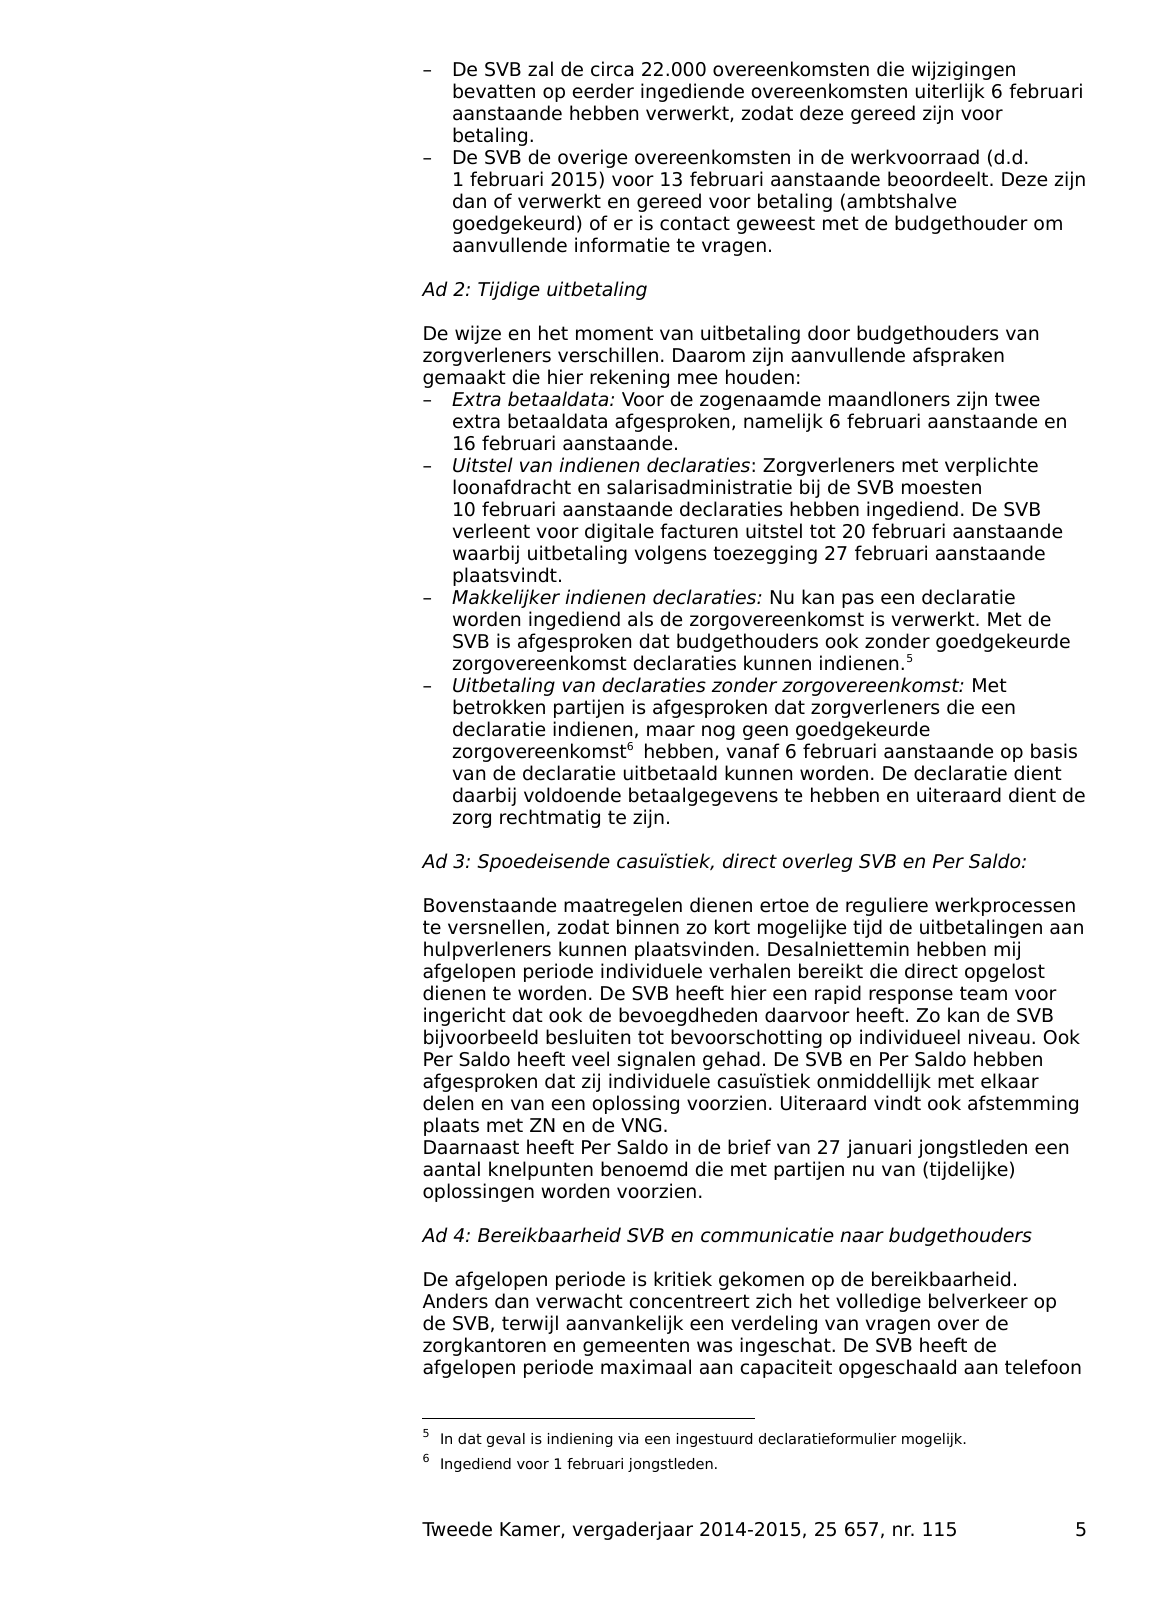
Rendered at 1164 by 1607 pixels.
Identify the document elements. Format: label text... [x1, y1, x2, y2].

text – Uitbetaling van declaraties zonder zorgovereenkomst: Met betrokken partijen is afgesproken dat zorgverleners die een declaratie indienen, maar nog geen goedgekeurde zorgovereenkomst hebben, vanaf 6 februari aanstaande op basis van de declaratie uitbetaald kunnen worden. De declaratie dient daarbij voldoende betaalgegevens te hebben en uiteraard dient de zorg rechtmatig te zijn. [422, 675, 1087, 829]
text Ingediend voor 1 februari jongstleden. [422, 1452, 1087, 1474]
subtitle Ad 2: Tijdige uitbetaling [422, 279, 1087, 301]
text – Uitstel van indienen declaraties: Zorgverleners met verplichte loonafdracht en salarisadministratie bij de SVB moesten 10 februari aanstaande declaraties hebben ingediend. De SVB verleent voor digitale facturen uitstel tot 20 februari aanstaande waarbij uitbetaling volgens toezegging 27 februari aanstaande plaatsvindt. [422, 455, 1087, 587]
text – De SVB de overige overeenkomsten in de werkvoorraad (d.d. 1 februari 2015) voor 13 februari aanstaande beoordeelt. Deze zijn dan of verwerkt en gereed voor betaling (ambtshalve goedgekeurd) of er is contact geweest met de budgethouder om aanvullende informatie te vragen. [422, 147, 1087, 257]
text Daarnaast heeft Per Saldo in de brief van 27 januari jongstleden een aantal knelpunten benoemd die met partijen nu van (tijdelijke) oplossingen worden voorzien. [422, 1137, 1087, 1203]
text – Extra betaaldata: Voor de zogenaamde maandloners zijn twee extra betaaldata afgesproken, namelijk 6 februari aanstaande en 16 februari aanstaande. [422, 389, 1087, 455]
subtitle Ad 3: Spoedeisende casuïstiek, direct overleg SVB en Per Saldo: [422, 851, 1087, 873]
text De wijze en het moment van uitbetaling door budgethouders van zorgverleners verschillen. Daarom zijn aanvullende afspraken gemaakt die hier rekening mee houden: [422, 323, 1087, 389]
text – Makkelijker indienen declaraties: Nu kan pas een declaratie worden ingediend als de zorgovereenkomst is verwerkt. Met de SVB is afgesproken dat budgethouders ook zonder goedgekeurde zorgovereenkomst declaraties kunnen indienen. [422, 587, 1087, 675]
text Bovenstaande maatregelen dienen ertoe de reguliere werkprocessen te versnellen, zodat binnen zo kort mogelijke tijd de uitbetalingen aan hulpverleners kunnen plaatsvinden. Desalniettemin hebben mij afgelopen periode individuele verhalen bereikt die direct opgelost dienen te worden. De SVB heeft hier een rapid response team voor ingericht dat ook de bevoegdheden daarvoor heeft. Zo kan de SVB bijvoorbeeld besluiten tot bevoorschotting op individueel niveau. Ook Per Saldo heeft veel signalen gehad. De SVB en Per Saldo hebben afgesproken dat zij individuele casuïstiek onmiddellijk met elkaar delen en van een oplossing voorzien. Uiteraard vindt ook afstemming plaats met ZN en de VNG. [422, 895, 1087, 1137]
text In dat geval is indiening via een ingestuurd declaratieformulier mogelijk. [422, 1427, 1087, 1449]
text – De SVB zal de circa 22.000 overeenkomsten die wijzigingen bevatten op eerder ingediende overeenkomsten uiterlijk 6 februari aanstaande hebben verwerkt, zodat deze gereed zijn voor betaling. [422, 59, 1087, 147]
text De afgelopen periode is kritiek gekomen op de bereikbaarheid. Anders dan verwacht concentreert zich het volledige belverkeer op de SVB, terwijl aanvankelijk een verdeling van vragen over de zorgkantoren en gemeenten was ingeschat. De SVB heeft de afgelopen periode maximaal aan capaciteit opgeschaald aan telefoon [422, 1269, 1087, 1379]
subtitle Ad 4: Bereikbaarheid SVB en communicatie naar budgethouders [422, 1225, 1087, 1247]
